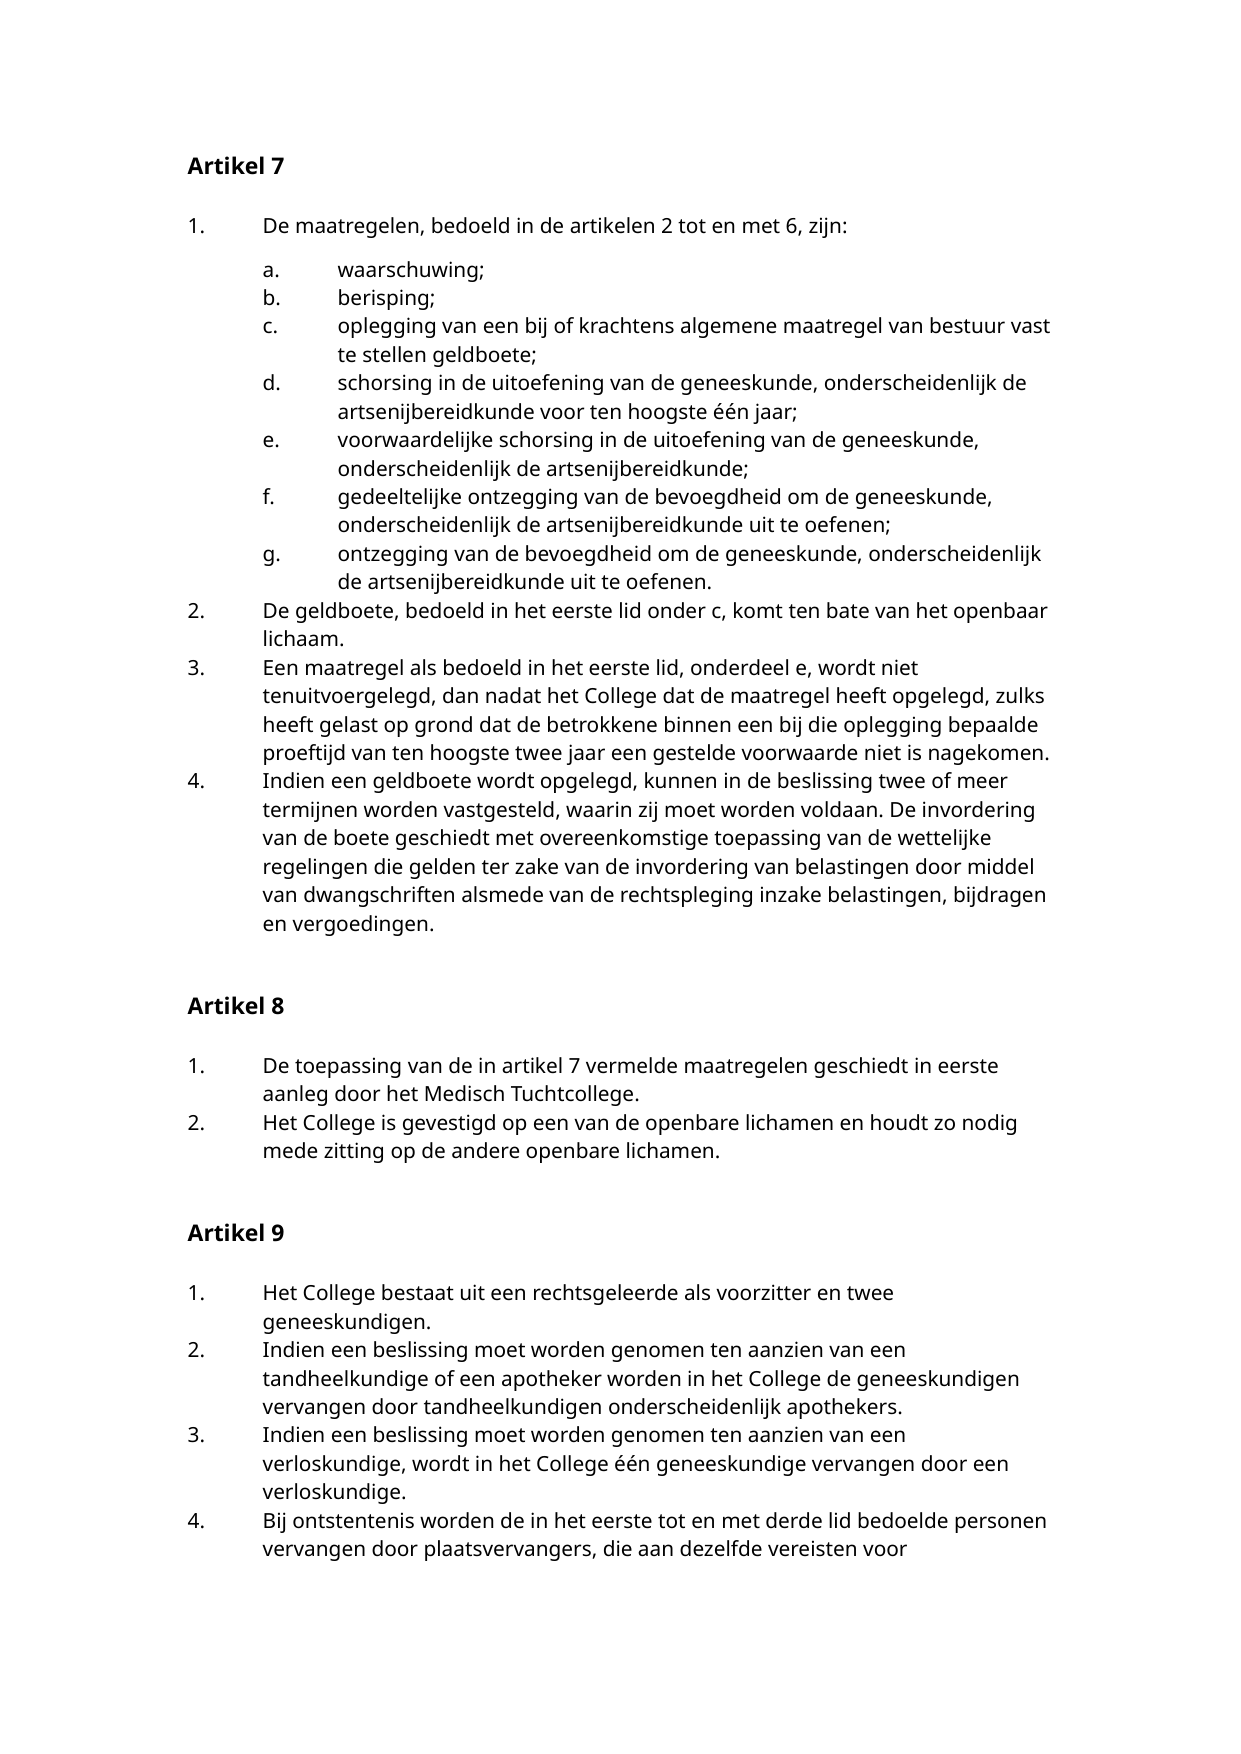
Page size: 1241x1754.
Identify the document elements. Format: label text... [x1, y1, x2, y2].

list Indien een beslissing moet worden genomen ten aanzien van een tandheelkundige of een apotheker worden in het College de geneeskundigen vervangen door tandheelkundigen onderscheidenlijk apothekers. [187, 1335, 1053, 1421]
list De toepassing van de in artikel 7 vermelde maatregelen geschiedt in eerste aanleg door het Medisch Tuchtcollege. [187, 1051, 1053, 1108]
list Indien een geldboete wordt opgelegd, kunnen in de beslissing twee of meer termijnen worden vastgesteld, waarin zij moet worden voldaan. De invordering van de boete geschiedt met overeenkomstige toepassing van de wettelijke regelingen die gelden ter zake van de invordering van belastingen door middel van dwangschriften alsmede van de rechtspleging inzake belastingen, bijdragen en vergoedingen. [187, 767, 1053, 937]
list ontzegging van de bevoegdheid om de geneeskunde, onderscheidenlijk de artsenijbereidkunde uit te oefenen. [262, 539, 1053, 596]
list Bij ontstentenis worden de in het eerste tot en met derde lid bedoelde personen vervangen door plaatsvervangers, die aan dezelfde vereisten voor [187, 1506, 1053, 1563]
list gedeeltelijke ontzegging van de bevoegdheid om de geneeskunde, onderscheidenlijk de artsenijbereidkunde uit te oefenen; [262, 482, 1053, 539]
list schorsing in de uitoefening van de geneeskunde, onderscheidenlijk de artsenijbereidkunde voor ten hoogste één jaar; [262, 368, 1053, 425]
list Een maatregel als bedoeld in het eerste lid, onderdeel e, wordt niet tenuitvoergelegd, dan nadat het College dat de maatregel heeft opgelegd, zulks heeft gelast op grond dat de betrokkene binnen een bij die oplegging bepaalde proeftijd van ten hoogste twee jaar een gestelde voorwaarde niet is nagekomen. [187, 653, 1053, 767]
list Het College bestaat uit een rechtsgeleerde als voorzitter en twee geneeskundigen. [187, 1278, 1053, 1335]
list De geldboete, bedoeld in het eerste lid onder c, komt ten bate van het openbaar lichaam. [187, 596, 1053, 653]
list waarschuwing; [262, 255, 1053, 283]
list De maatregelen, bedoeld in de artikelen 2 tot en met 6, zijn: [187, 211, 1053, 240]
list Het College is gevestigd op een van de openbare lichamen en houdt zo nodig mede zitting op de andere openbare lichamen. [187, 1108, 1053, 1165]
list oplegging van een bij of krachtens algemene maatregel van bestuur vast te stellen geldboete; [262, 312, 1053, 368]
list berisping; [262, 283, 1053, 312]
subtitle Artikel 8 [187, 990, 1053, 1021]
subtitle Artikel 7 [187, 150, 1053, 181]
list voorwaardelijke schorsing in de uitoefening van de geneeskunde, onderscheidenlijk de artsenijbereidkunde; [262, 425, 1053, 482]
subtitle Artikel 9 [187, 1217, 1053, 1248]
list Indien een beslissing moet worden genomen ten aanzien van een verloskundige, wordt in het College één geneeskundige vervangen door een verloskundige. [187, 1421, 1053, 1506]
